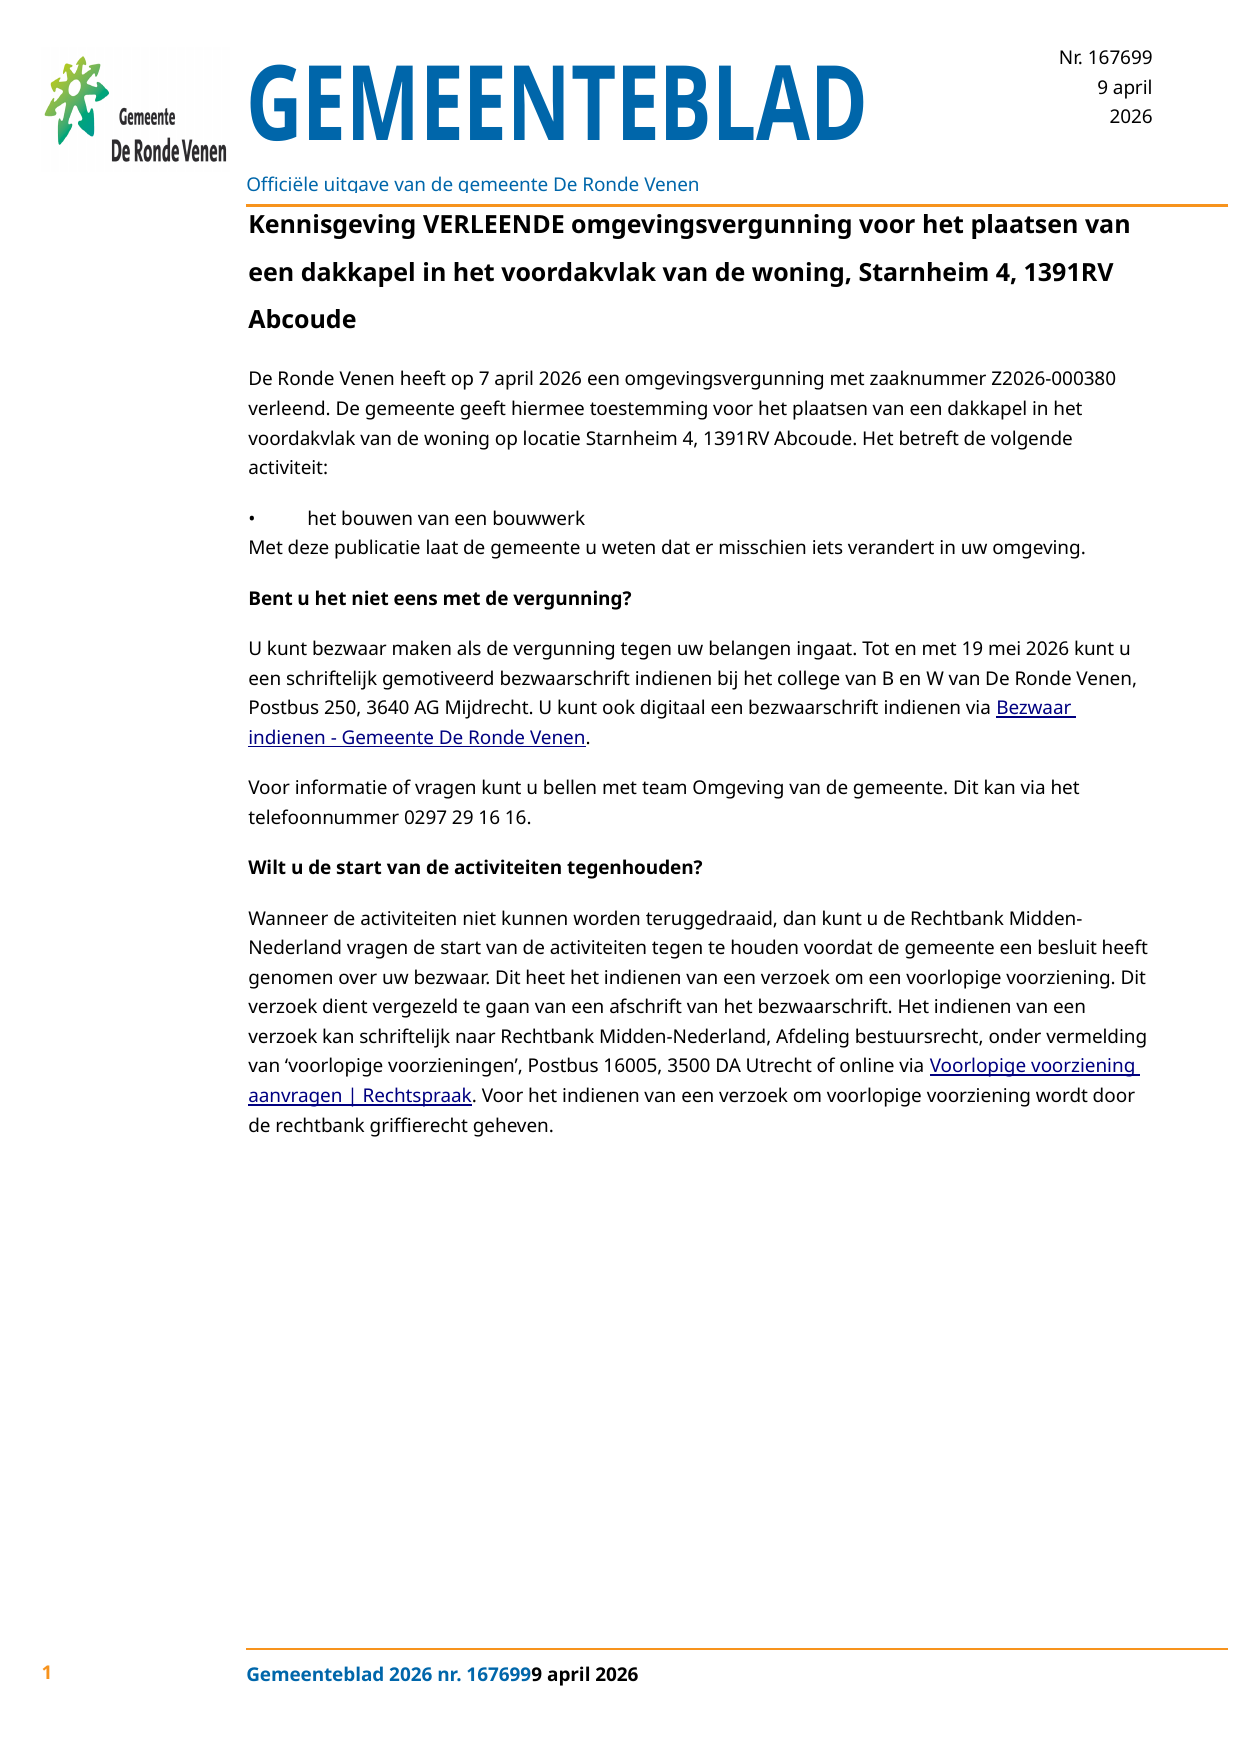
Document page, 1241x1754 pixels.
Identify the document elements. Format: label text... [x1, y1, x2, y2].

picture [41, 47, 231, 172]
text Wilt u de start van de activiteiten tegenhouden? [248, 854, 1152, 880]
text Wanneer de activiteiten niet kunnen worden teruggedraaid, dan kunt u de Rechtbank Midden-Nederland vragen de start van de activiteiten tegen te houden voordat de gemeente een besluit heeft genomen over uw bezwaar. Dit heet het indienen van een verzoek om een voorlopige voorziening. Dit verzoek dient vergezeld te gaan van een afschrift van het bezwaarschrift. Het indienen van een verzoek kan schriftelijk naar Rechtbank Midden-Nederland, Afdeling bestuursrecht, onder vermelding van ‘voorlopige voorzieningen’, Postbus 16005, 3500 DA Utrecht of online via Voorlopige voorziening aanvragen | Rechtspraak. Voor het indienen van een verzoek om voorlopige voorziening wordt door de rechtbank griffierecht geheven. [248, 905, 1152, 1137]
list het bouwen van een bouwwerk [248, 505, 1152, 530]
text De Ronde Venen heeft op 7 april 2026 een omgevingsvergunning met zaaknummer Z2026-000380 verleend. De gemeente geeft hiermee toestemming voor het plaatsen van een dakkapel in het voordakvlak van de woning op locatie Starnheim 4, 1391RV Abcoude. Het betreft de volgende activiteit: [248, 366, 1152, 480]
text Voor informatie of vragen kunt u bellen met team Omgeving van de gemeente. Dit kan via het telefoonnummer 0297 29 16 16. [248, 774, 1152, 829]
text Met deze publicatie laat de gemeente u weten dat er misschien iets verandert in uw omgeving. [248, 534, 1152, 560]
text Bent u het niet eens met de vergunning? [248, 585, 1152, 610]
text Kennisgeving VERLEENDE omgevingsvergunning voor het plaatsen van een dakkapel in het voordakvlak van de woning, Starnheim 4, 1391RV Abcoude [248, 207, 1152, 336]
text U kunt bezwaar maken als de vergunning tegen uw belangen ingaat. Tot en met 19 mei 2026 kunt u een schriftelijk gemotiveerd bezwaarschrift indienen bij het college van B en W van De Ronde Venen, Postbus 250, 3640 AG Mijdrecht. U kunt ook digitaal een bezwaarschrift indienen via Bezwaar indienen - Gemeente De Ronde Venen. [248, 635, 1152, 749]
